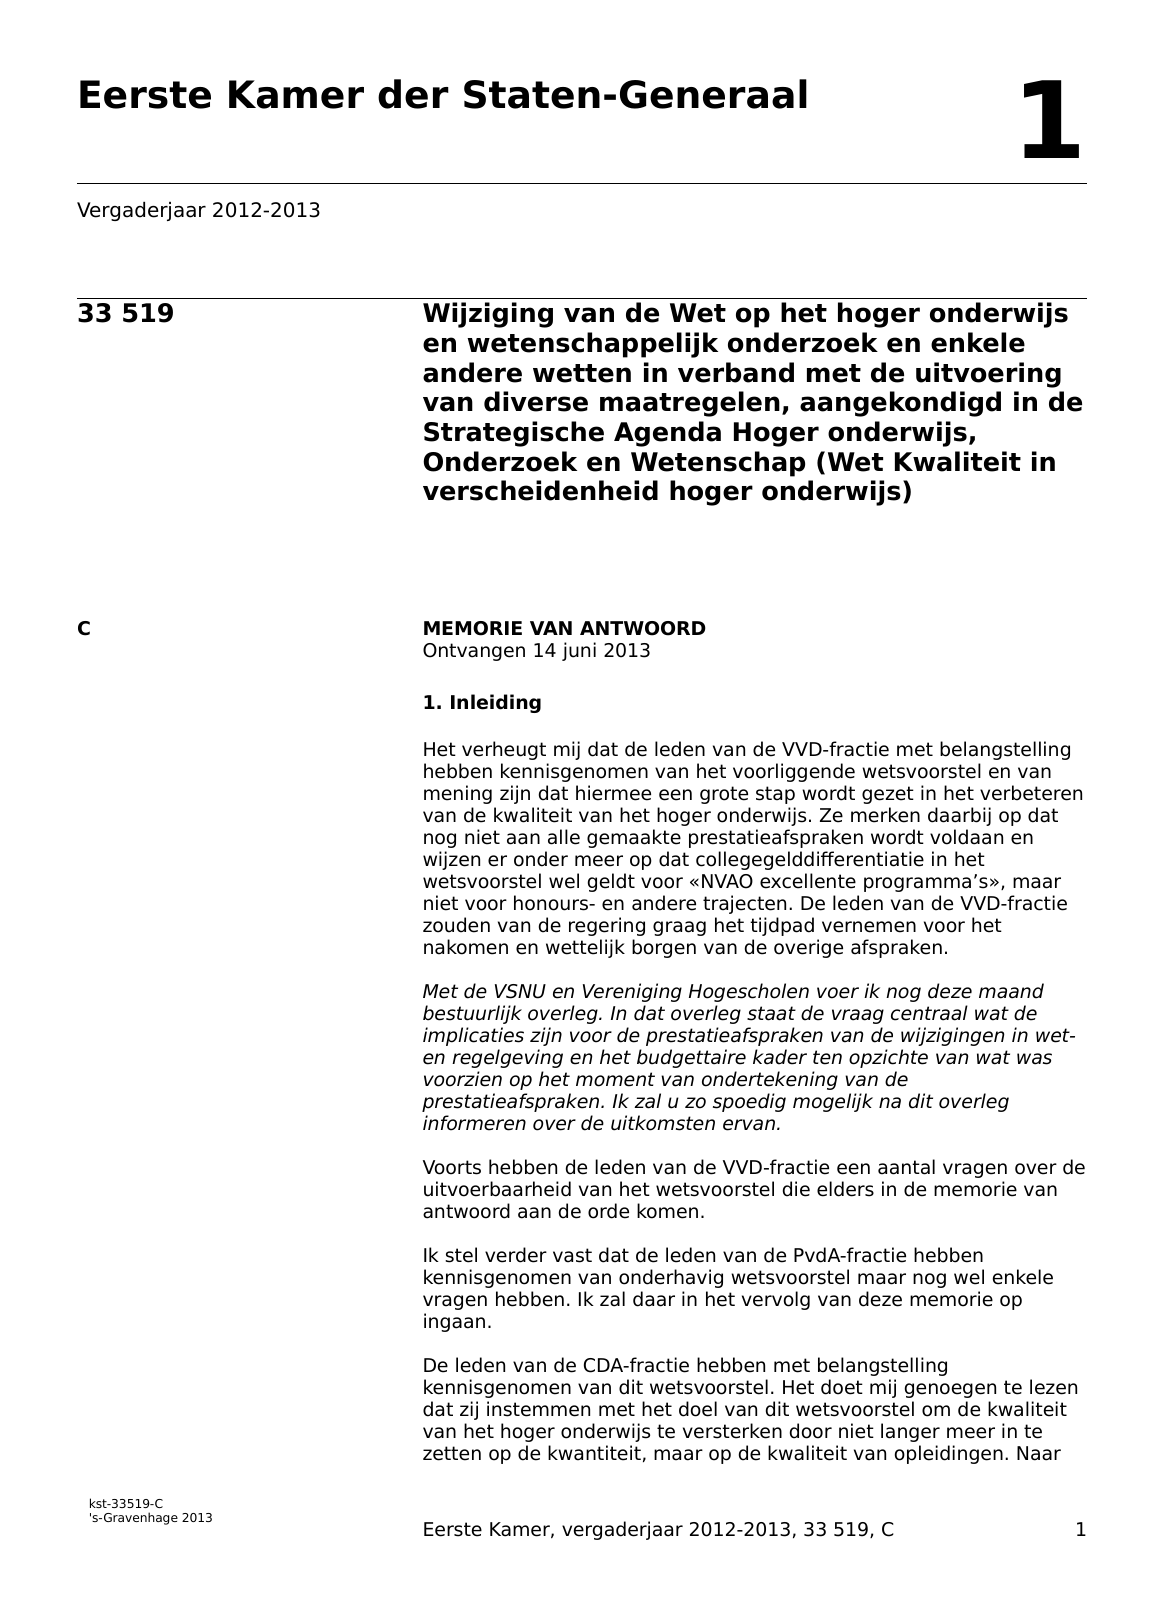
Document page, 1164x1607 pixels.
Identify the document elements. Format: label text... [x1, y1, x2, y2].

table_cell Vergaderjaar 2012-2013 [77, 184, 1087, 298]
text Met de VSNU en Vereniging Hogescholen voer ik nog deze maand bestuurlijk overleg. In dat overleg staat de vraag centraal wat de implicaties zijn voor de prestatieafspraken van de wijzigingen in wet- en regelgeving en het budgettaire kader ten opzichte van wat was voorzien op het moment van ondertekening van de prestatieafspraken. Ik zal u zo spoedig mogelijk na dit overleg informeren over de uitkomsten ervan. [422, 981, 1087, 1134]
table_header 1 [886, 59, 1087, 183]
subtitle 1. Inleiding [422, 692, 1087, 714]
text 's-Gravenhage 2013 [88, 1511, 323, 1525]
text Voorts hebben de leden van de VVD-fractie een aantal vragen over de uitvoerbaarheid van het wetsvoorstel die elders in de memorie van antwoord aan de orde komen. [422, 1157, 1087, 1223]
text Ik stel verder vast dat de leden van de PvdA-fractie hebben kennisgenomen van onderhavig wetsvoorstel maar nog wel enkele vragen hebben. Ik zal daar in het vervolg van deze memorie op ingaan. [422, 1245, 1087, 1333]
subtitle C MEMORIE VAN ANTWOORD [77, 618, 1087, 640]
table_header Eerste Kamer der Staten-Generaal [77, 59, 886, 183]
subtitle 33 519 Wijziging van de Wet op het hoger onderwijs en wetenschappelijk onderzoek en enkele andere wetten in verband met de uitvoering van diverse maatregelen, aangekondigd in de Strategische Agenda Hoger onderwijs, Onderzoek en Wetenschap (Wet Kwaliteit in verscheidenheid hoger onderwijs) [77, 299, 1087, 507]
text Het verheugt mij dat de leden van de VVD-fractie met belangstelling hebben kennisgenomen van het voorliggende wetsvoorstel en van mening zijn dat hiermee een grote stap wordt gezet in het verbeteren van de kwaliteit van het hoger onderwijs. Ze merken daarbij op dat nog niet aan alle gemaakte prestatieafspraken wordt voldaan en wijzen er onder meer op dat collegegelddifferentiatie in het wetsvoorstel wel geldt voor «NVAO excellente programma’s», maar niet voor honours- en andere trajecten. De leden van de VVD-fractie zouden van de regering graag het tijdpad vernemen voor het nakomen en wettelijk borgen van de overige afspraken. [422, 739, 1087, 958]
text Ontvangen 14 juni 2013 [422, 640, 1087, 662]
text kst-33519-C [88, 1497, 323, 1511]
text De leden van de CDA-fractie hebben met belangstelling kennisgenomen van dit wetsvoorstel. Het doet mij genoegen te lezen dat zij instemmen met het doel van dit wetsvoorstel om de kwaliteit van het hoger onderwijs te versterken door niet langer meer in te zetten op de kwantiteit, maar op de kwaliteit van opleidingen. Naar [422, 1355, 1087, 1465]
